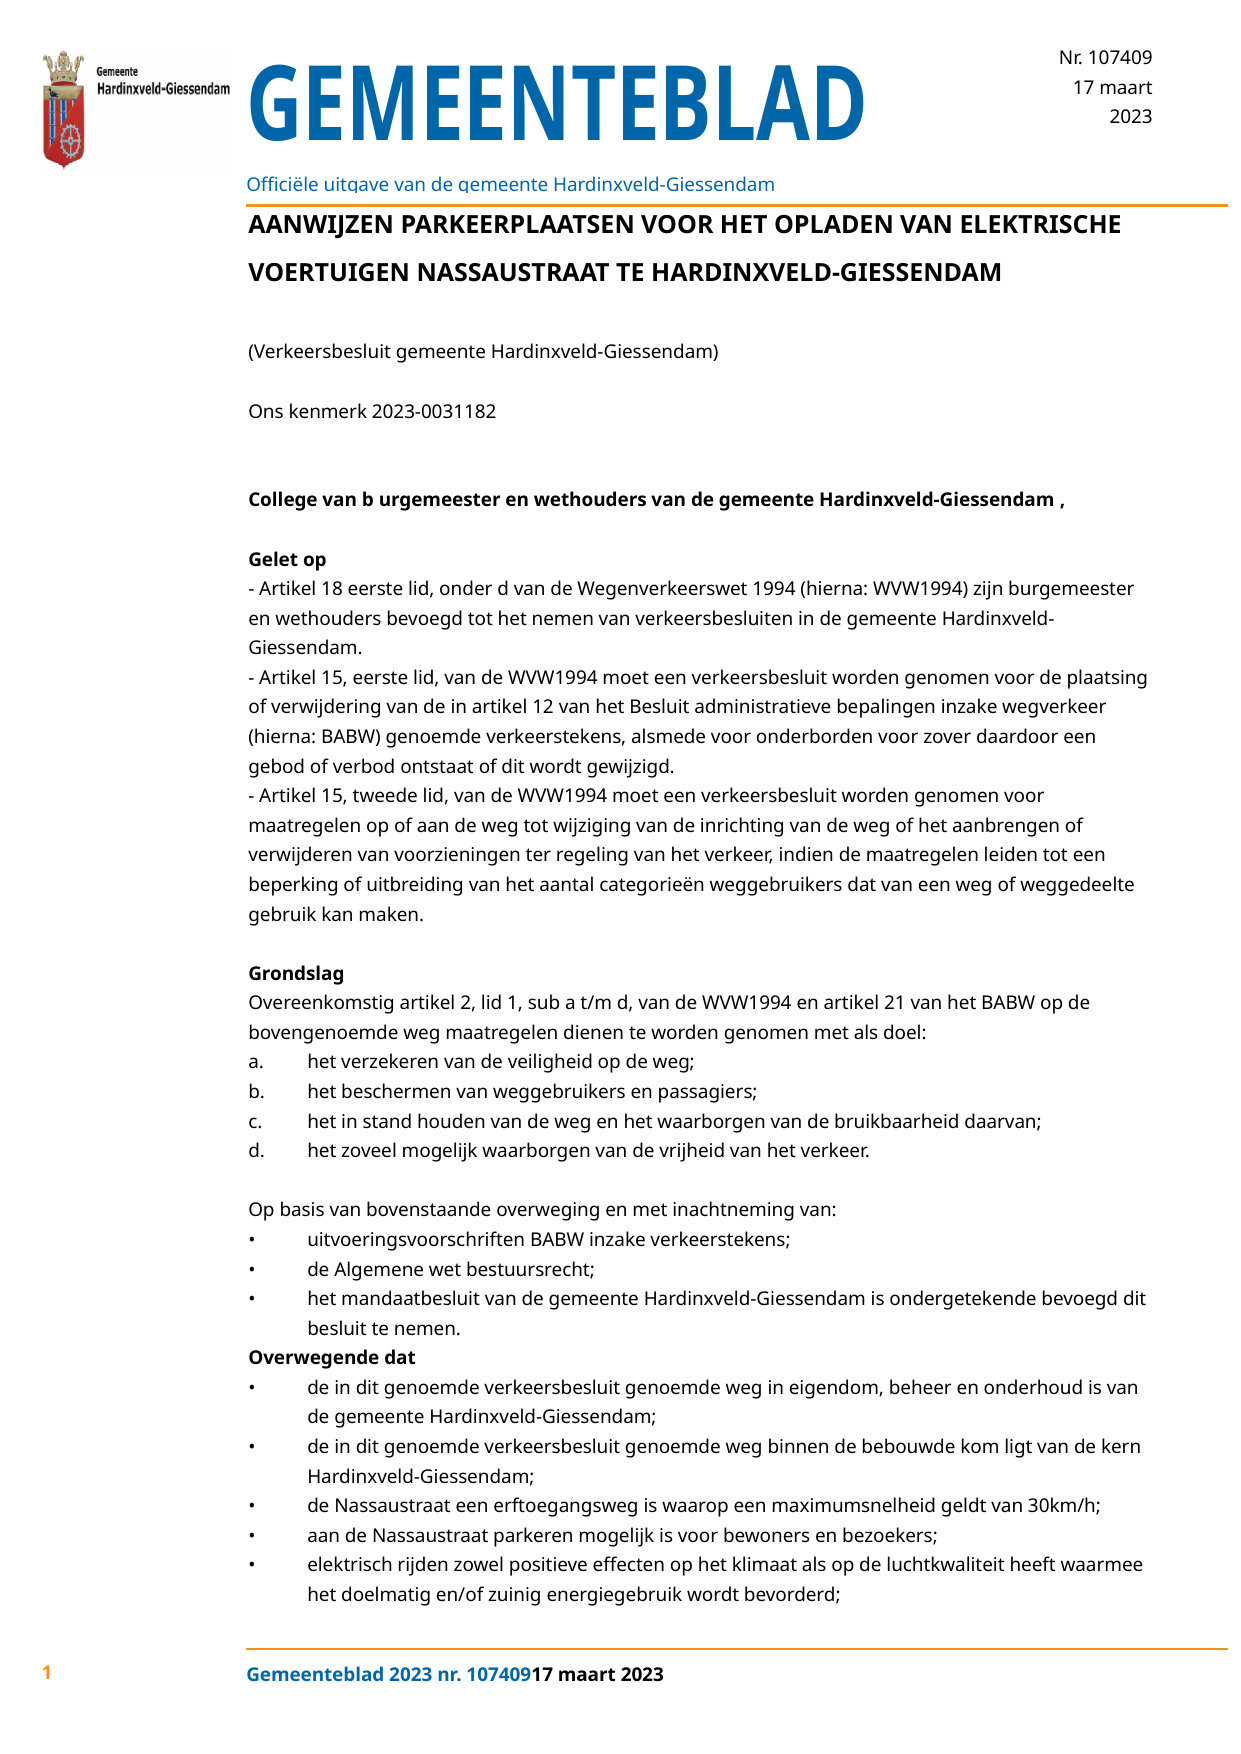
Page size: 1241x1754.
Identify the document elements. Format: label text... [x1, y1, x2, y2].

picture [41, 47, 231, 172]
list de in dit genoemde verkeersbesluit genoemde weg binnen de bebouwde kom ligt van de kern Hardinxveld-Giessendam; [248, 1433, 1152, 1488]
list het beschermen van weggebruikers en passagiers; [248, 1078, 1152, 1104]
text AANWIJZEN PARKEERPLAATSEN VOOR HET OPLADEN VAN ELEKTRISCHE VOERTUIGEN NASSAUSTRAAT TE HARDINXVELD-GIESSENDAM [248, 207, 1152, 288]
text Grondslag [248, 960, 1152, 986]
text Overwegende dat [248, 1344, 1152, 1370]
list de Algemene wet bestuursrecht; [248, 1256, 1152, 1281]
list het in stand houden van de weg en het waarborgen van de bruikbaarheid daarvan; [248, 1108, 1152, 1133]
text - Artikel 15, tweede lid, van de WVW1994 moet een verkeersbesluit worden genomen voor maatregelen op of aan de weg tot wijziging van de inrichting van de weg of het aanbrengen of verwijderen van voorzieningen ter regeling van het verkeer, indien de maatregelen leiden tot een beperking of uitbreiding van het aantal categorieën weggebruikers dat van een weg of weggedeelte gebruik kan maken. [248, 782, 1152, 926]
text Op basis van bovenstaande overweging en met inachtneming van: [248, 1197, 1152, 1222]
text (Verkeersbesluit gemeente Hardinxveld-Giessendam) [248, 339, 1152, 364]
list uitvoeringsvoorschriften BABW inzake verkeerstekens; [248, 1226, 1152, 1252]
list elektrisch rijden zowel positieve effecten op het klimaat als op de luchtkwaliteit heeft waarmee het doelmatig en/of zuinig energiegebruik wordt bevorderd; [248, 1552, 1152, 1607]
text Ons kenmerk 2023-0031182 [248, 398, 1152, 423]
text - Artikel 15, eerste lid, van de WVW1994 moet een verkeersbesluit worden genomen voor de plaatsing of verwijdering van de in artikel 12 van het Besluit administratieve bepalingen inzake wegverkeer (hierna: BABW) genoemde verkeerstekens, alsmede voor onderborden voor zover daardoor een gebod of verbod ontstaat of dit wordt gewijzigd. [248, 664, 1152, 778]
list de in dit genoemde verkeersbesluit genoemde weg in eigendom, beheer en onderhoud is van de gemeente Hardinxveld-Giessendam; [248, 1374, 1152, 1429]
text - Artikel 18 eerste lid, onder d van de Wegenverkeerswet 1994 (hierna: WVW1994) zijn burgemeester en wethouders bevoegd tot het nemen van verkeersbesluiten in de gemeente Hardinxveld-Giessendam. [248, 575, 1152, 660]
list het mandaatbesluit van de gemeente Hardinxveld-Giessendam is ondergetekende bevoegd dit besluit te nemen. [248, 1285, 1152, 1341]
list de Nassaustraat een erftoegangsweg is waarop een maximumsnelheid geldt van 30km/h; [248, 1492, 1152, 1518]
list aan de Nassaustraat parkeren mogelijk is voor bewoners en bezoekers; [248, 1522, 1152, 1548]
list het zoveel mogelijk waarborgen van de vrijheid van het verkeer. [248, 1137, 1152, 1163]
list het verzekeren van de veiligheid op de weg; [248, 1049, 1152, 1074]
text Overeenkomstig artikel 2, lid 1, sub a t/m d, van de WVW1994 en artikel 21 van het BABW op de bovengenoemde weg maatregelen dienen te worden genomen met als doel: [248, 989, 1152, 1045]
text College van b urgemeester en wethouders van de gemeente Hardinxveld-Giessendam , [248, 487, 1152, 512]
text Gelet op [248, 546, 1152, 571]
